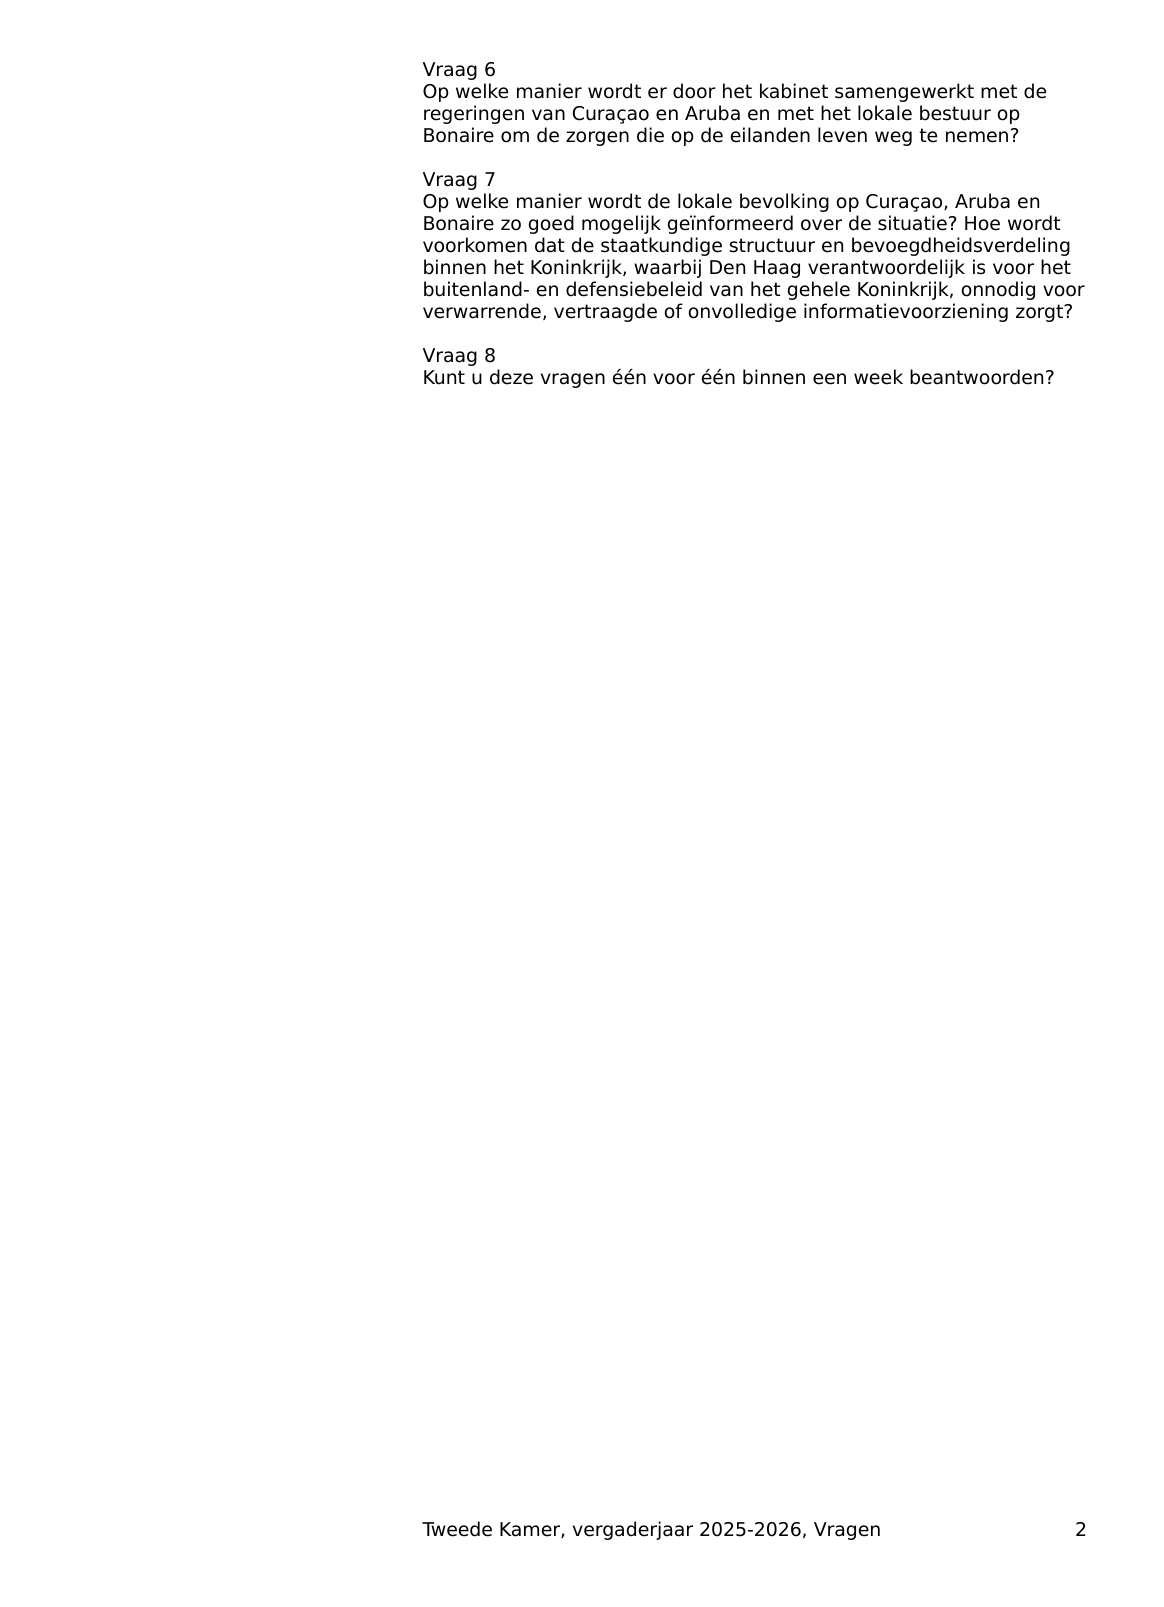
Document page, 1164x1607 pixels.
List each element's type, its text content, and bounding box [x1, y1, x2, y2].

text Op welke manier wordt er door het kabinet samengewerkt met de regeringen van Curaçao en Aruba en met het lokale bestuur op Bonaire om de zorgen die op de eilanden leven weg te nemen? [422, 81, 1087, 147]
text Vraag 7 [422, 169, 1087, 191]
text Vraag 8 [422, 345, 1087, 367]
text Vraag 6 [422, 59, 1087, 81]
text Kunt u deze vragen één voor één binnen een week beantwoorden? [422, 367, 1087, 389]
text Op welke manier wordt de lokale bevolking op Curaçao, Aruba en Bonaire zo goed mogelijk geïnformeerd over de situatie? Hoe wordt voorkomen dat de staatkundige structuur en bevoegdheidsverdeling binnen het Koninkrijk, waarbij Den Haag verantwoordelijk is voor het buitenland- en defensiebeleid van het gehele Koninkrijk, onnodig voor verwarrende, vertraagde of onvolledige informatievoorziening zorgt? [422, 191, 1087, 323]
